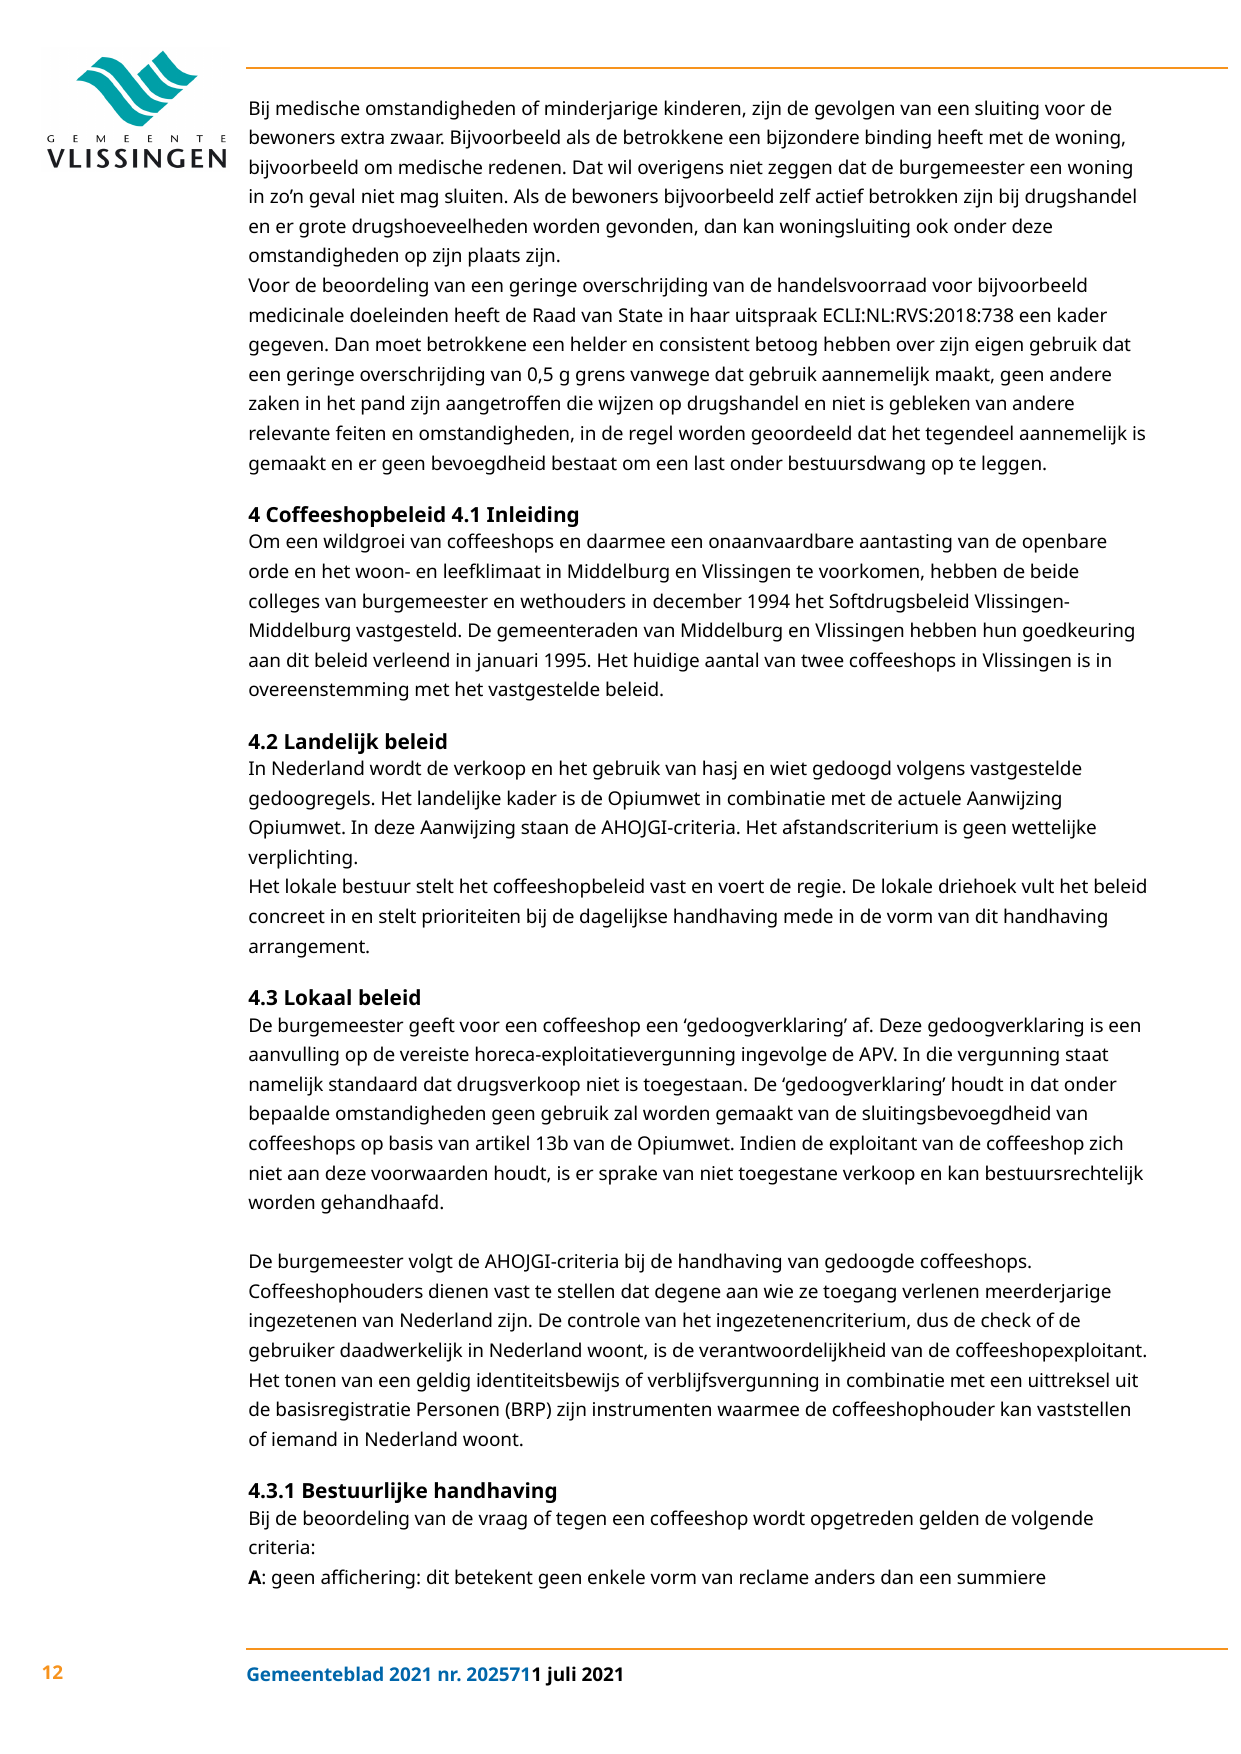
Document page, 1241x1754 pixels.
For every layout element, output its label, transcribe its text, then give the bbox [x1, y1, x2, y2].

text Om een wildgroei van coffeeshops en daarmee een onaanvaardbare aantasting van de openbare orde en het woon- en leefklimaat in Middelburg en Vlissingen te voorkomen, hebben de beide colleges van burgemeester en wethouders in december 1994 het Softdrugsbeleid Vlissingen-Middelburg vastgesteld. De gemeenteraden van Middelburg en Vlissingen hebben hun goedkeuring aan dit beleid verleend in januari 1995. Het huidige aantal van twee coffeeshops in Vlissingen is in overeenstemming met het vastgestelde beleid. [248, 529, 1152, 702]
text 4.3.1 Bestuurlijke handhaving [248, 1476, 1152, 1505]
text Bij de beoordeling van de vraag of tegen een coffeeshop wordt opgetreden gelden de volgende criteria: [248, 1505, 1152, 1560]
text A: geen affichering: dit betekent geen enkele vorm van reclame anders dan een summiere [248, 1564, 1152, 1590]
text Bij medische omstandigheden of minderjarige kinderen, zijn de gevolgen van een sluiting voor de bewoners extra zwaar. Bijvoorbeeld als de betrokkene een bijzondere binding heeft met de woning, bijvoorbeeld om medische redenen. Dat wil overigens niet zeggen dat de burgemeester een woning in zo’n geval niet mag sluiten. Als de bewoners bijvoorbeeld zelf actief betrokken zijn bij drugshandel en er grote drugshoeveelheden worden gevonden, dan kan woningsluiting ook onder deze omstandigheden op zijn plaats zijn. [248, 95, 1152, 268]
text De burgemeester volgt de AHOJGI-criteria bij de handhaving van gedoogde coffeeshops. [248, 1248, 1152, 1274]
text Coffeeshophouders dienen vast te stellen dat degene aan wie ze toegang verlenen meerderjarige ingezetenen van Nederland zijn. De controle van het ingezetenencriterium, dus de check of de gebruiker daadwerkelijk in Nederland woont, is de verantwoordelijkheid van de coffeeshopexploitant. Het tonen van een geldig identiteitsbewijs of verblijfsvergunning in combinatie met een uittreksel uit de basisregistratie Personen (BRP) zijn instrumenten waarmee de coffeeshophouder kan vaststellen of iemand in Nederland woont. [248, 1278, 1152, 1452]
text In Nederland wordt de verkoop en het gebruik van hasj en wiet gedoogd volgens vastgestelde gedoogregels. Het landelijke kader is de Opiumwet in combinatie met de actuele Aanwijzing Opiumwet. In deze Aanwijzing staan de AHOJGI-criteria. Het afstandscriterium is geen wettelijke verplichting. [248, 755, 1152, 870]
text 4.2 Landelijk beleid [248, 727, 1152, 755]
text 4 Coffeeshopbeleid 4.1 Inleiding [248, 500, 1152, 529]
text Voor de beoordeling van een geringe overschrijding van de handelsvoorraad voor bijvoorbeeld medicinale doeleinden heeft de Raad van State in haar uitspraak ECLI:NL:RVS:2018:738 een kader gegeven. Dan moet betrokkene een helder en consistent betoog hebben over zijn eigen gebruik dat een geringe overschrijding van 0,5 g grens vanwege dat gebruik aannemelijk maakt, geen andere zaken in het pand zijn aangetroffen die wijzen op drugshandel en niet is gebleken van andere relevante feiten en omstandigheden, in de regel worden geoordeeld dat het tegendeel aannemelijk is gemaakt en er geen bevoegdheid bestaat om een last onder bestuursdwang op te leggen. [248, 272, 1152, 476]
text De burgemeester geeft voor een coffeeshop een ‘gedoogverklaring’ af. Deze gedoogverklaring is een aanvulling op de vereiste horeca-exploitatievergunning ingevolge de APV. In die vergunning staat namelijk standaard dat drugsverkoop niet is toegestaan. De ‘gedoogverklaring’ houdt in dat onder bepaalde omstandigheden geen gebruik zal worden gemaakt van de sluitingsbevoegdheid van coffeeshops op basis van artikel 13b van de Opiumwet. Indien de exploitant van de coffeeshop zich niet aan deze voorwaarden houdt, is er sprake van niet toegestane verkoop en kan bestuursrechtelijk worden gehandhaafd. [248, 1012, 1152, 1215]
text 4.3 Lokaal beleid [248, 983, 1152, 1012]
text Het lokale bestuur stelt het coffeeshopbeleid vast en voert de regie. De lokale driehoek vult het beleid concreet in en stelt prioriteiten bij de dagelijkse handhaving mede in de vorm van dit handhaving arrangement. [248, 874, 1152, 959]
picture [41, 47, 231, 172]
